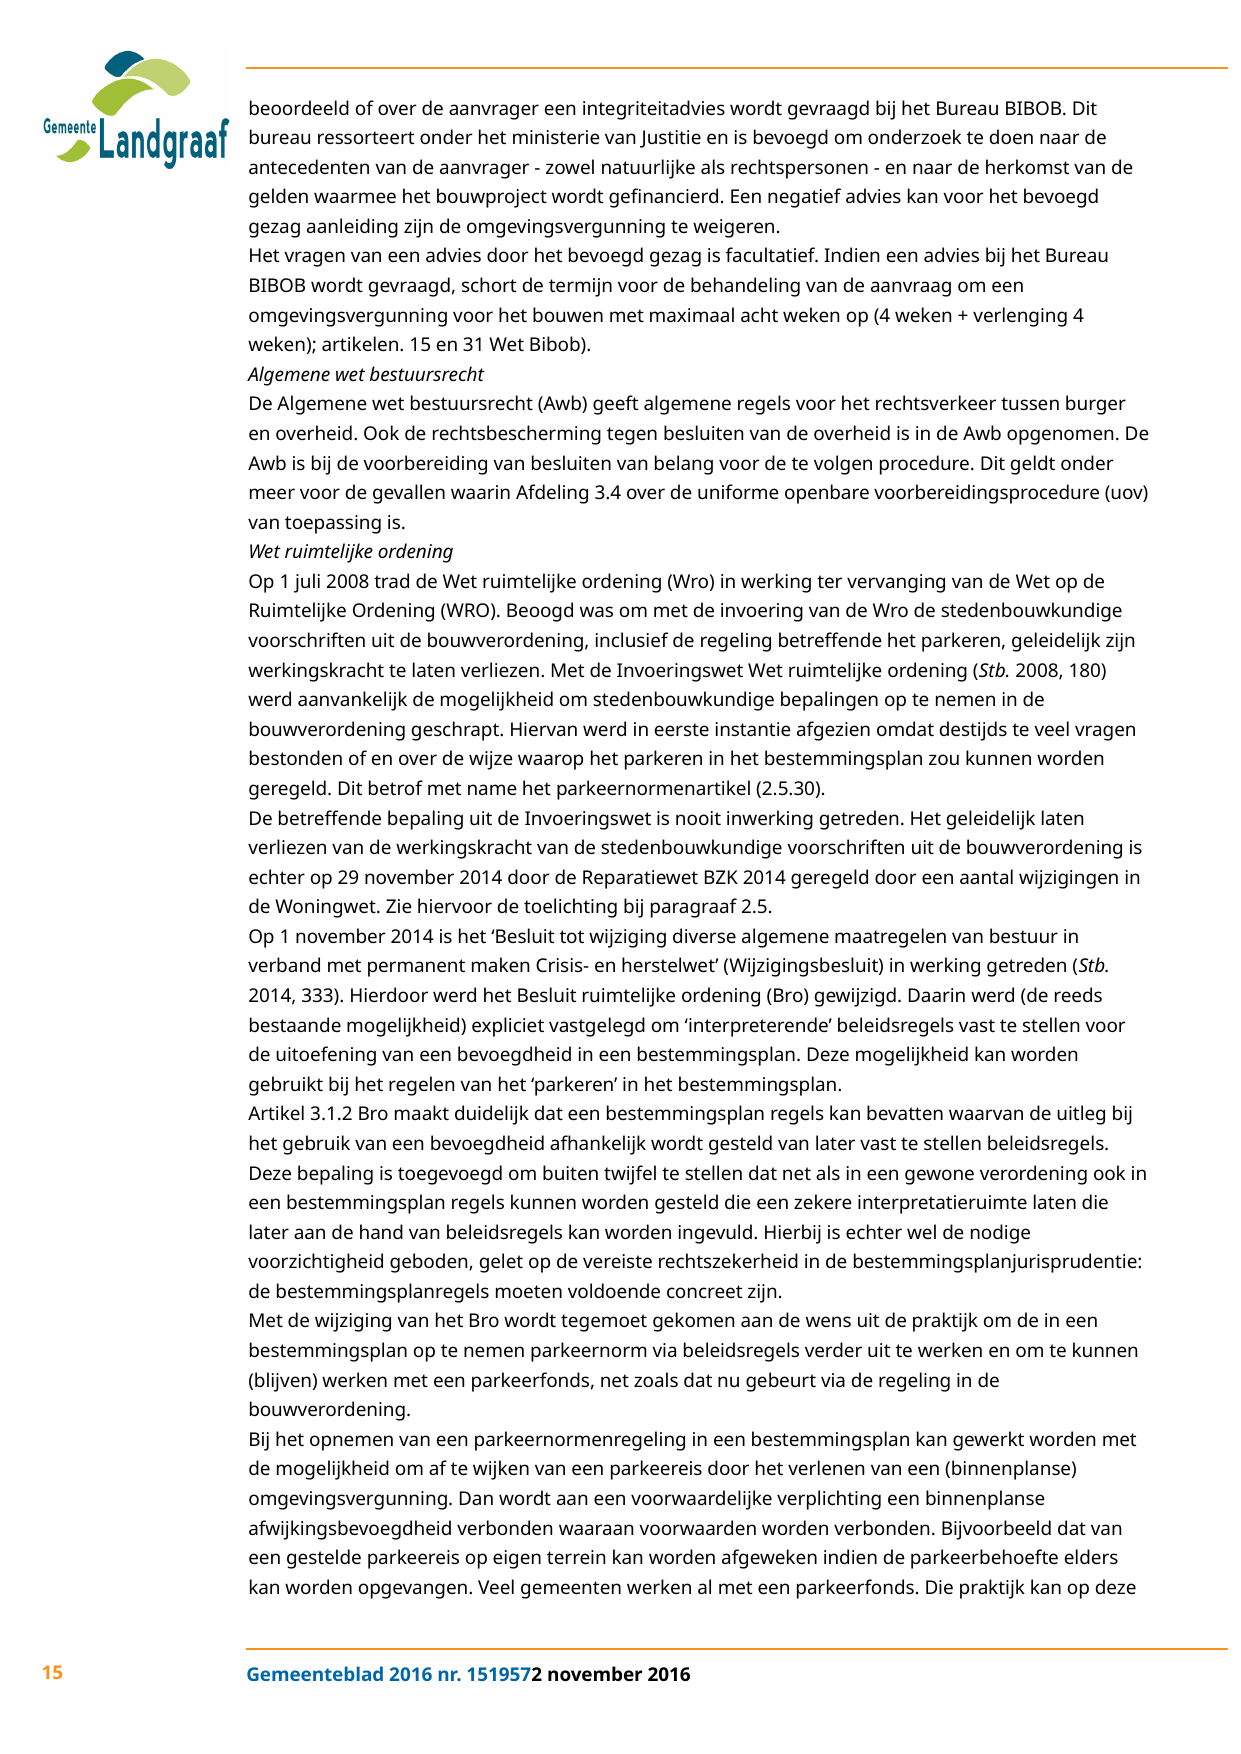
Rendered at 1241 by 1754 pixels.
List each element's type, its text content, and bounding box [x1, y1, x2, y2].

text Algemene wet bestuursrecht [248, 361, 1152, 387]
text beoordeeld of over de aanvrager een integriteitadvies wordt gevraagd bij het Bureau BIBOB. Dit bureau ressorteert onder het ministerie van Justitie en is bevoegd om onderzoek te doen naar de antecedenten van de aanvrager - zowel natuurlijke als rechtspersonen - en naar de herkomst van de gelden waarmee het bouwproject wordt gefinancierd. Een negatief advies kan voor het bevoegd gezag aanleiding zijn de omgevingsvergunning te weigeren. [248, 95, 1152, 239]
picture [41, 47, 231, 172]
text De Algemene wet bestuursrecht (Awb) geeft algemene regels voor het rechtsverkeer tussen burger en overheid. Ook de rechtsbescherming tegen besluiten van de overheid is in de Awb opgenomen. De Awb is bij de voorbereiding van besluiten van belang voor de te volgen procedure. Dit geldt onder meer voor de gevallen waarin Afdeling 3.4 over de uniforme openbare voorbereidingsprocedure (uov) van toepassing is. [248, 391, 1152, 535]
text Op 1 november 2014 is het ‘Besluit tot wijziging diverse algemene maatregelen van bestuur in verband met permanent maken Crisis- en herstelwet’ (Wijzigingsbesluit) in werking getreden (Stb. 2014, 333). Hierdoor werd het Besluit ruimtelijke ordening (Bro) gewijzigd. Daarin werd (de reeds bestaande mogelijkheid) expliciet vastgelegd om ‘interpreterende’ beleidsregels vast te stellen voor de uitoefening van een bevoegdheid in een bestemmingsplan. Deze mogelijkheid kan worden gebruikt bij het regelen van het ‘parkeren’ in het bestemmingsplan. [248, 923, 1152, 1097]
text Artikel 3.1.2 Bro maakt duidelijk dat een bestemmingsplan regels kan bevatten waarvan de uitleg bij het gebruik van een bevoegdheid afhankelijk wordt gesteld van later vast te stellen beleidsregels. Deze bepaling is toegevoegd om buiten twijfel te stellen dat net als in een gewone verordening ook in een bestemmingsplan regels kunnen worden gesteld die een zekere interpretatieruimte laten die later aan de hand van beleidsregels kan worden ingevuld. Hierbij is echter wel de nodige voorzichtigheid geboden, gelet op de vereiste rechtszekerheid in de bestemmingsplanjurisprudentie: de bestemmingsplanregels moeten voldoende concreet zijn. [248, 1101, 1152, 1304]
text Met de wijziging van het Bro wordt tegemoet gekomen aan de wens uit de praktijk om de in een bestemmingsplan op te nemen parkeernorm via beleidsregels verder uit te werken en om te kunnen (blijven) werken met een parkeerfonds, net zoals dat nu gebeurt via de regeling in de bouwverordening. [248, 1308, 1152, 1422]
text Wet ruimtelijke ordening [248, 538, 1152, 564]
text De betreffende bepaling uit de Invoeringswet is nooit inwerking getreden. Het geleidelijk laten verliezen van de werkingskracht van de stedenbouwkundige voorschriften uit de bouwverordening is echter op 29 november 2014 door de Reparatiewet BZK 2014 geregeld door een aantal wijzigingen in de Woningwet. Zie hiervoor de toelichting bij paragraaf 2.5. [248, 805, 1152, 919]
text Het vragen van een advies door het bevoegd gezag is facultatief. Indien een advies bij het Bureau BIBOB wordt gevraagd, schort de termijn voor de behandeling van de aanvraag om een omgevingsvergunning voor het bouwen met maximaal acht weken op (4 weken + verlenging 4 weken); artikelen. 15 en 31 Wet Bibob). [248, 243, 1152, 357]
text Bij het opnemen van een parkeernormenregeling in een bestemmingsplan kan gewerkt worden met de mogelijkheid om af te wijken van een parkeereis door het verlenen van een (binnenplanse) omgevingsvergunning. Dan wordt aan een voorwaardelijke verplichting een binnenplanse afwijkingsbevoegdheid verbonden waaraan voorwaarden worden verbonden. Bijvoorbeeld dat van een gestelde parkeereis op eigen terrein kan worden afgeweken indien de parkeerbehoefte elders kan worden opgevangen. Veel gemeenten werken al met een parkeerfonds. Die praktijk kan op deze [248, 1426, 1152, 1600]
text Op 1 juli 2008 trad de Wet ruimtelijke ordening (Wro) in werking ter vervanging van de Wet op de Ruimtelijke Ordening (WRO). Beoogd was om met de invoering van de Wro de stedenbouwkundige voorschriften uit de bouwverordening, inclusief de regeling betreffende het parkeren, geleidelijk zijn werkingskracht te laten verliezen. Met de Invoeringswet Wet ruimtelijke ordening (Stb. 2008, 180) werd aanvankelijk de mogelijkheid om stedenbouwkundige bepalingen op te nemen in de bouwverordening geschrapt. Hiervan werd in eerste instantie afgezien omdat destijds te veel vragen bestonden of en over de wijze waarop het parkeren in het bestemmingsplan zou kunnen worden geregeld. Dit betrof met name het parkeernormenartikel (2.5.30). [248, 568, 1152, 801]
